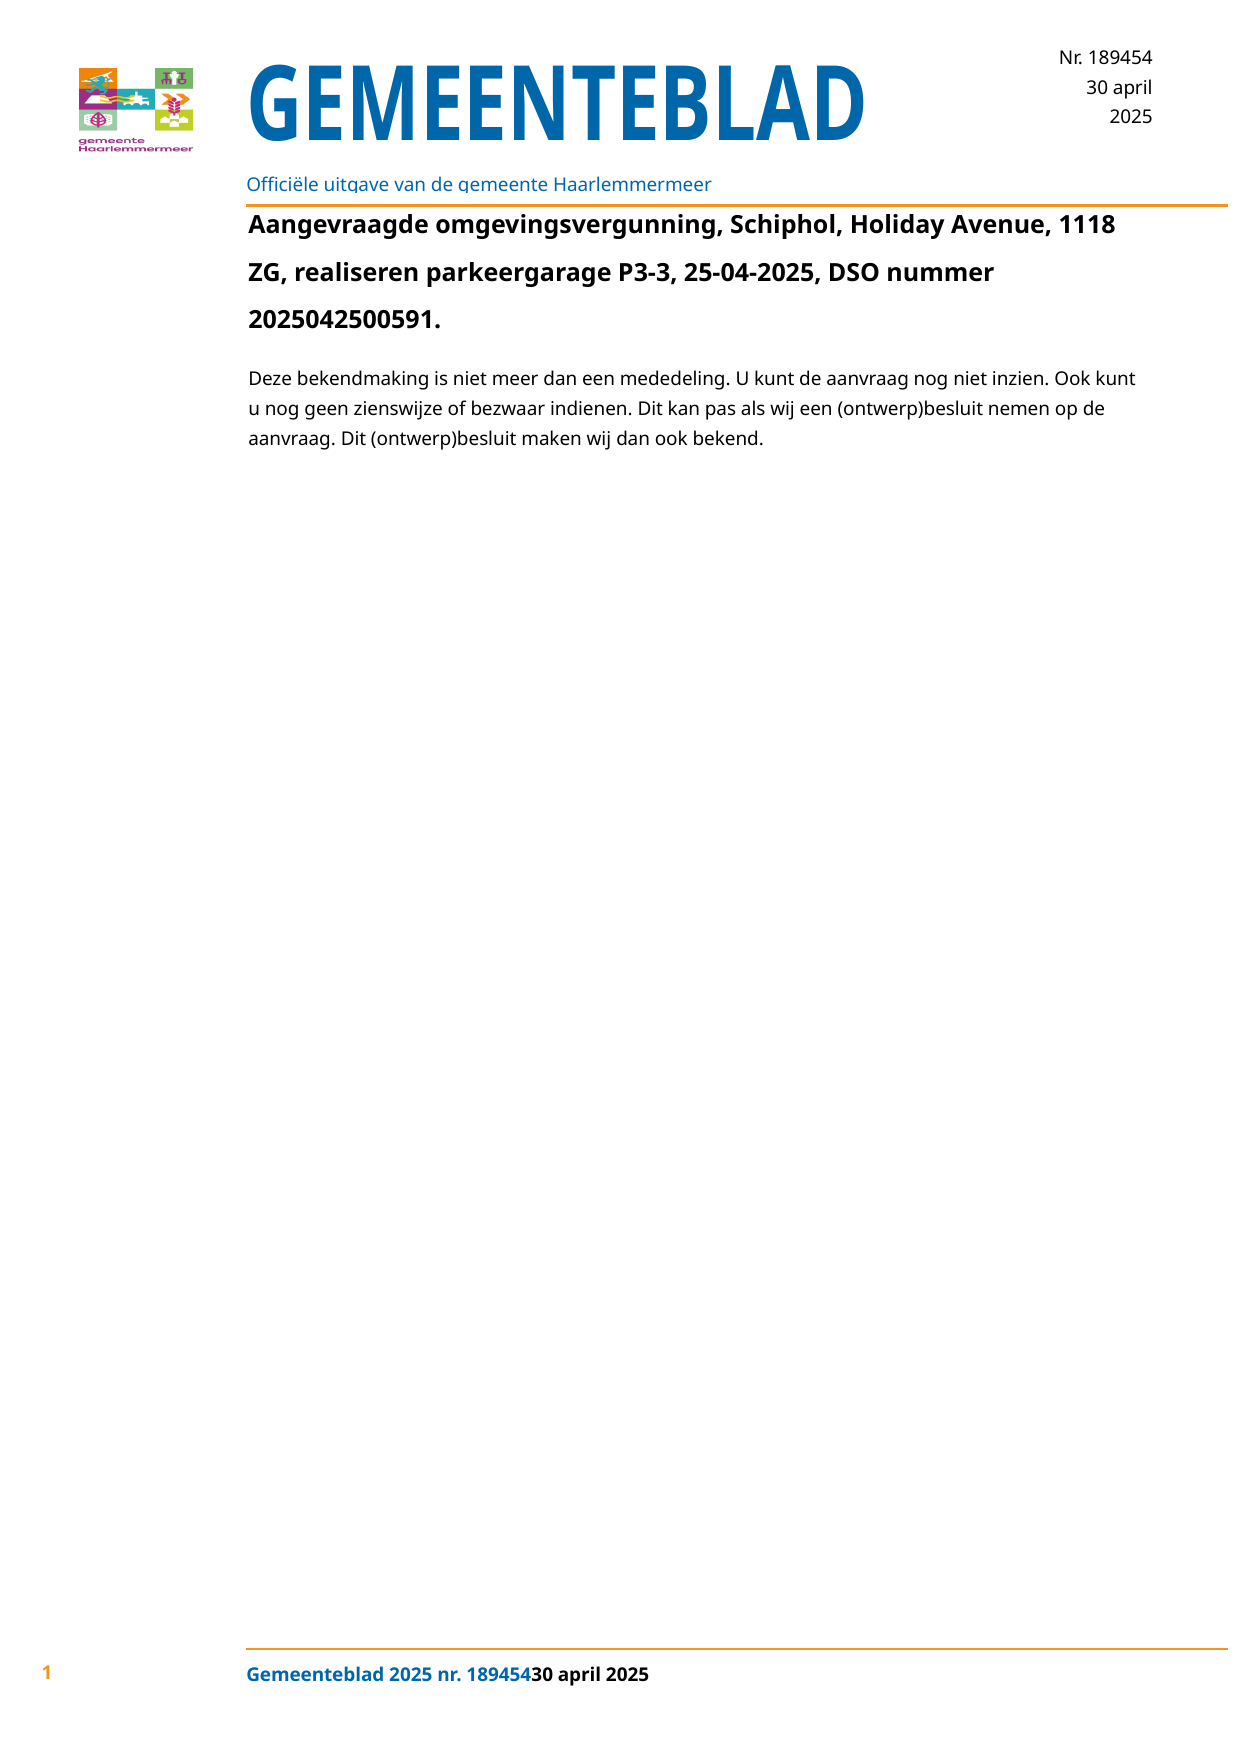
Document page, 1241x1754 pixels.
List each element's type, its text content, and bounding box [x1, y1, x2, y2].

text Deze bekendmaking is niet meer dan een mededeling. U kunt de aanvraag nog niet inzien. Ook kunt u nog geen zienswijze of bezwaar indienen. Dit kan pas als wij een (ontwerp)besluit nemen op de aanvraag. Dit (ontwerp)besluit maken wij dan ook bekend. [248, 366, 1152, 450]
picture [41, 47, 231, 172]
text Aangevraagde omgevingsvergunning, Schiphol, Holiday Avenue, 1118 ZG, realiseren parkeergarage P3-3, 25-04-2025, DSO nummer 2025042500591. [248, 207, 1152, 336]
